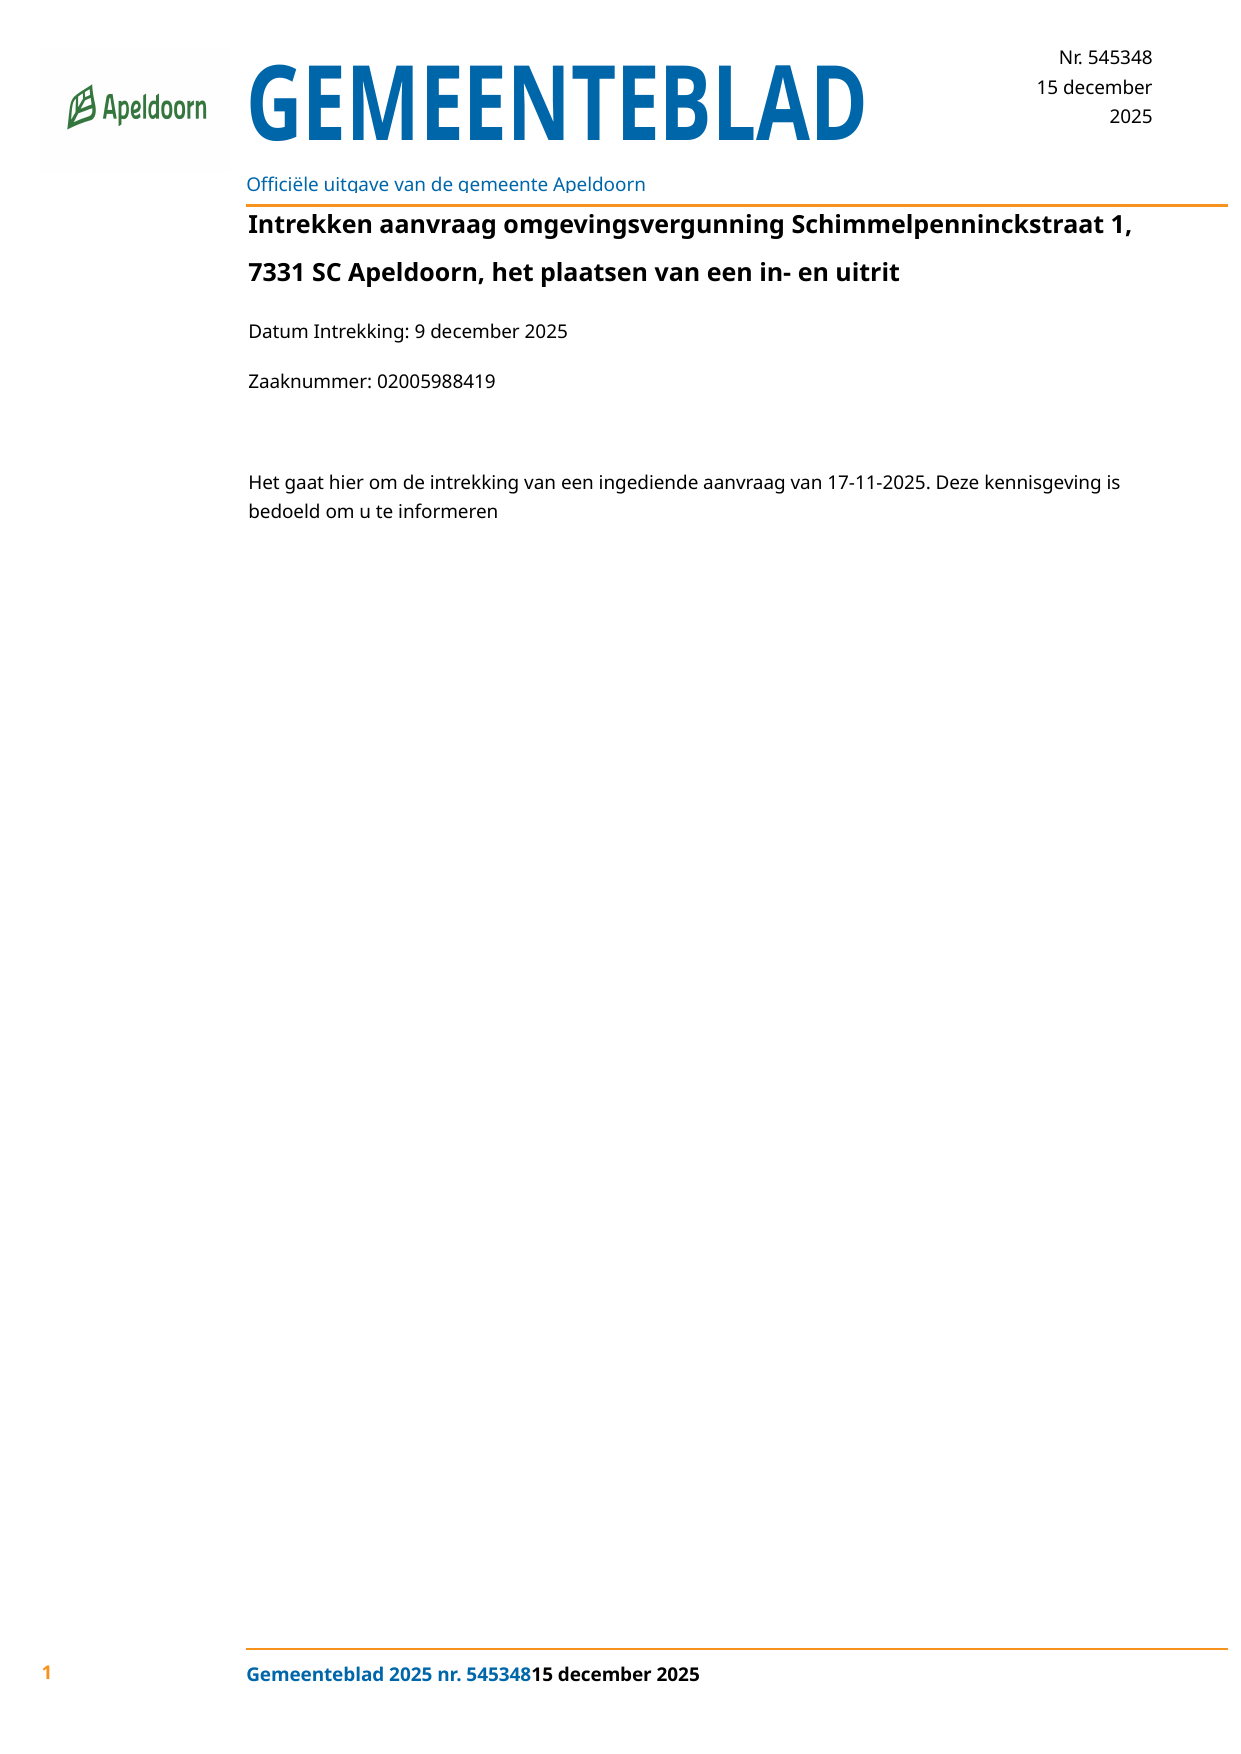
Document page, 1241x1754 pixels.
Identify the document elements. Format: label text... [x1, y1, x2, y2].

text Datum Intrekking: 9 december 2025 [248, 318, 1152, 344]
text Intrekken aanvraag omgevingsvergunning Schimmelpenninckstraat 1, 7331 SC Apeldoorn, het plaatsen van een in- en uitrit [248, 207, 1152, 288]
text Het gaat hier om de intrekking van een ingediende aanvraag van 17-11-2025. Deze kennisgeving is bedoeld om u te informeren [248, 469, 1152, 524]
picture [41, 47, 231, 172]
text Zaaknummer: 02005988419 [248, 368, 1152, 394]
